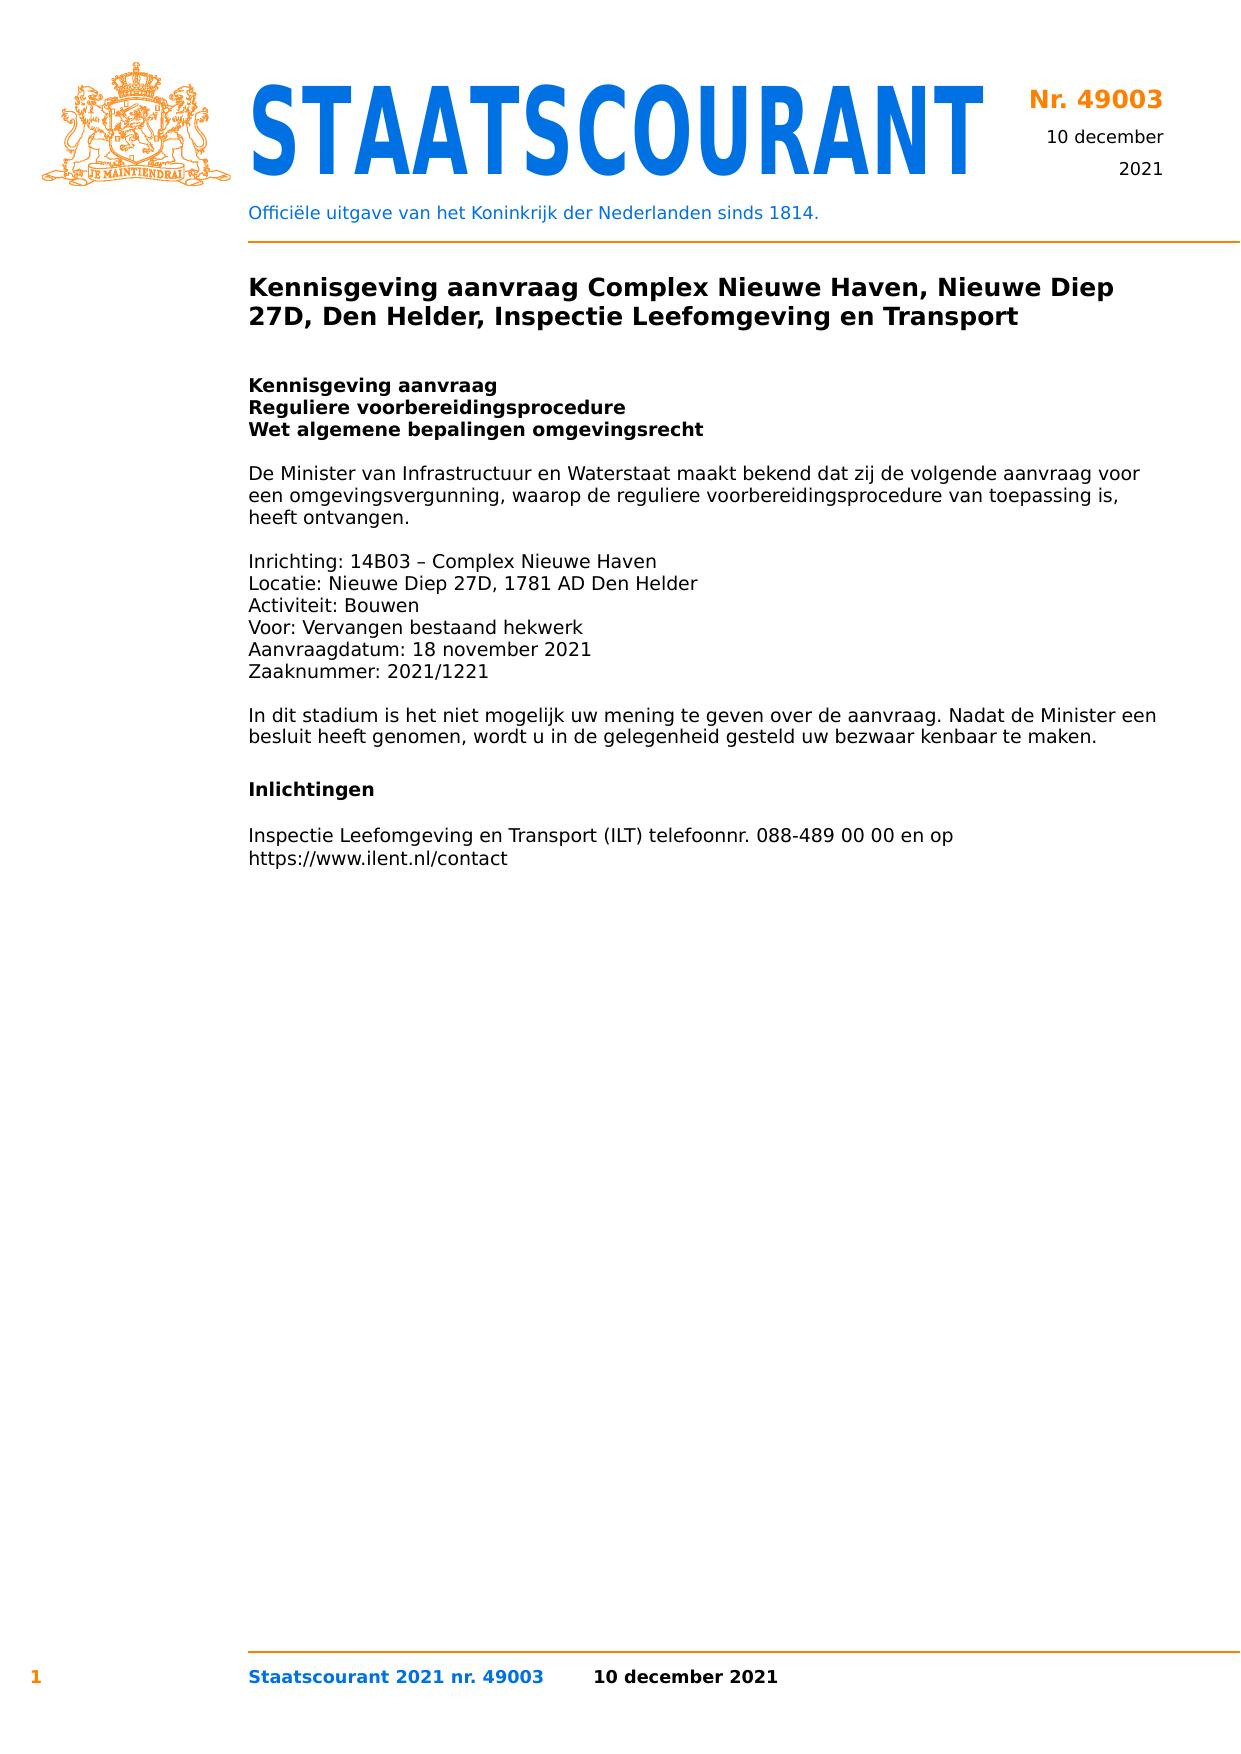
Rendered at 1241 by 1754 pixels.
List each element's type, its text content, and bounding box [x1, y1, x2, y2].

table_cell 2021 [998, 153, 1240, 203]
text Kennisgeving aanvraag [248, 375, 1163, 397]
text Reguliere voorbereidingsprocedure [248, 397, 1163, 419]
text Inrichting: 14B03 – Complex Nieuwe Haven [248, 551, 1163, 573]
text Wet algemene bepalingen omgevingsrecht [248, 419, 1163, 441]
text Zaaknummer: 2021/1221 [248, 661, 1163, 683]
table_header [25, 62, 248, 241]
table_cell Officiële uitgave van het Koninkrijk der Nederlanden sinds 1814. [248, 203, 1240, 241]
table_header STAATSCOURANT [248, 62, 998, 203]
table_header Nr. 49003 [998, 62, 1240, 121]
text Activiteit: Bouwen [248, 595, 1163, 617]
picture [41, 62, 231, 186]
text De Minister van Infrastructuur en Waterstaat maakt bekend dat zij de volgende aanvraag voor een omgevingsvergunning, waarop de reguliere voorbereidingsprocedure van toepassing is, heeft ontvangen. [248, 463, 1163, 529]
table_cell 10 december [998, 121, 1240, 153]
text Aanvraagdatum: 18 november 2021 [248, 639, 1163, 661]
text Voor: Vervangen bestaand hekwerk [248, 617, 1163, 639]
subtitle Kennisgeving aanvraag Complex Nieuwe Haven, Nieuwe Diep 27D, Den Helder, Inspectie Leefomgeving en Transport [248, 273, 1163, 331]
subtitle Inlichtingen [248, 778, 1163, 800]
text Locatie: Nieuwe Diep 27D, 1781 AD Den Helder [248, 573, 1163, 595]
text Inspectie Leefomgeving en Transport (ILT) telefoonnr. 088-489 00 00 en op https://www.ilent.nl/contact [248, 825, 1163, 869]
text In dit stadium is het niet mogelijk uw mening te geven over de aanvraag. Nadat de Minister een besluit heeft genomen, wordt u in de gelegenheid gesteld uw bezwaar kenbaar te maken. [248, 704, 1163, 748]
